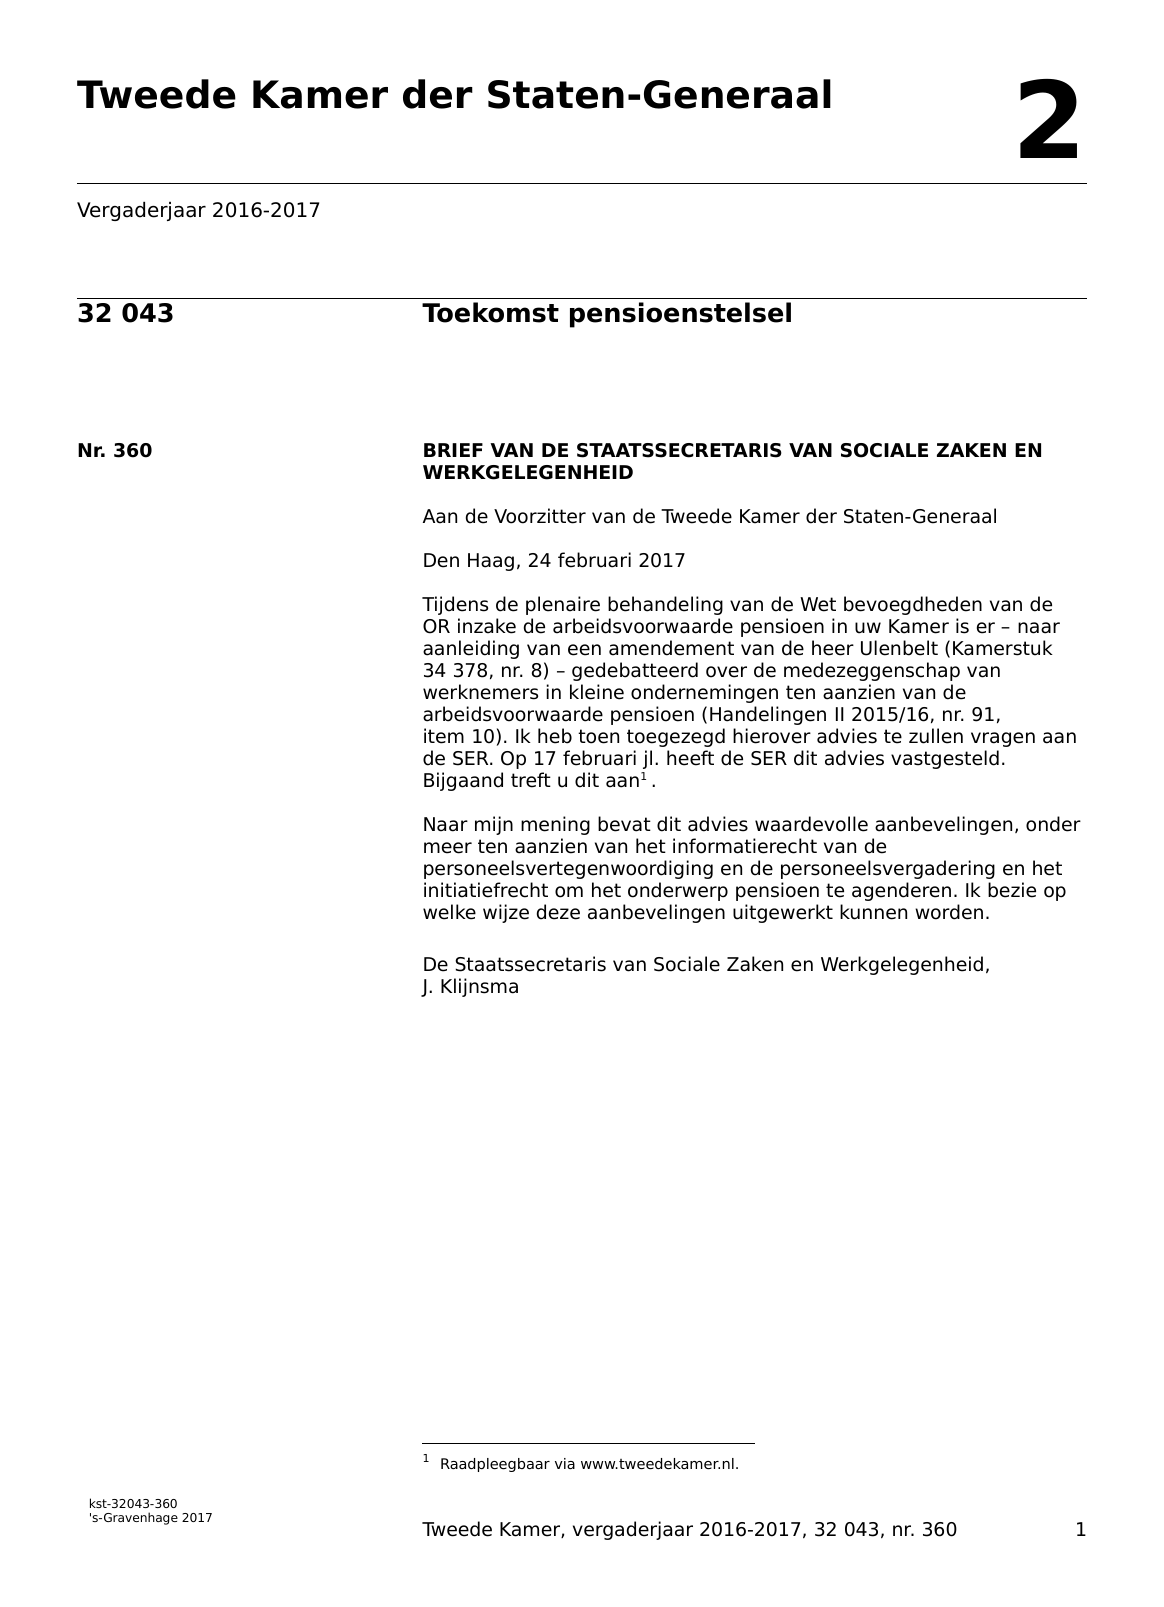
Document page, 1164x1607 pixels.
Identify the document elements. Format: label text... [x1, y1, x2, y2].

text Tijdens de plenaire behandeling van de Wet bevoegdheden van de OR inzake de arbeidsvoorwaarde pensioen in uw Kamer is er – naar aanleiding van een amendement van de heer Ulenbelt (Kamerstuk 34 378, nr. 8) – gedebatteerd over de medezeggenschap van werknemers in kleine ondernemingen ten aanzien van de arbeidsvoorwaarde pensioen (Handelingen II 2015/16, nr. 91, item 10). Ik heb toen toegezegd hierover advies te zullen vragen aan de SER. Op 17 februari jl. heeft de SER dit advies vastgesteld. Bijgaand treft u dit aan. [422, 594, 1087, 792]
text Den Haag, 24 februari 2017 [422, 550, 1087, 572]
subtitle Nr. 360 BRIEF VAN DE STAATSSECRETARIS VAN SOCIALE ZAKEN EN WERKGELEGENHEID [77, 440, 1087, 484]
text kst-32043-360 [88, 1497, 323, 1511]
table_header Tweede Kamer der Staten-Generaal [77, 59, 886, 183]
subtitle 32 043 Toekomst pensioenstelsel [77, 299, 1087, 329]
text Naar mijn mening bevat dit advies waardevolle aanbevelingen, onder meer ten aanzien van het informatierecht van de personeelsvertegenwoordiging en de personeelsvergadering en het initiatiefrecht om het onderwerp pensioen te agenderen. Ik bezie op welke wijze deze aanbevelingen uitgewerkt kunnen worden. [422, 814, 1087, 924]
table_header 2 [886, 59, 1087, 183]
text Aan de Voorzitter van de Tweede Kamer der Staten-Generaal [422, 506, 1087, 528]
text 's-Gravenhage 2017 [88, 1511, 323, 1525]
text Raadpleegbaar via www.tweedekamer.nl. [422, 1452, 1087, 1474]
text De Staatssecretaris van Sociale Zaken en Werkgelegenheid, J. Klijnsma [422, 954, 1087, 998]
table_cell Vergaderjaar 2016-2017 [77, 184, 1087, 298]
